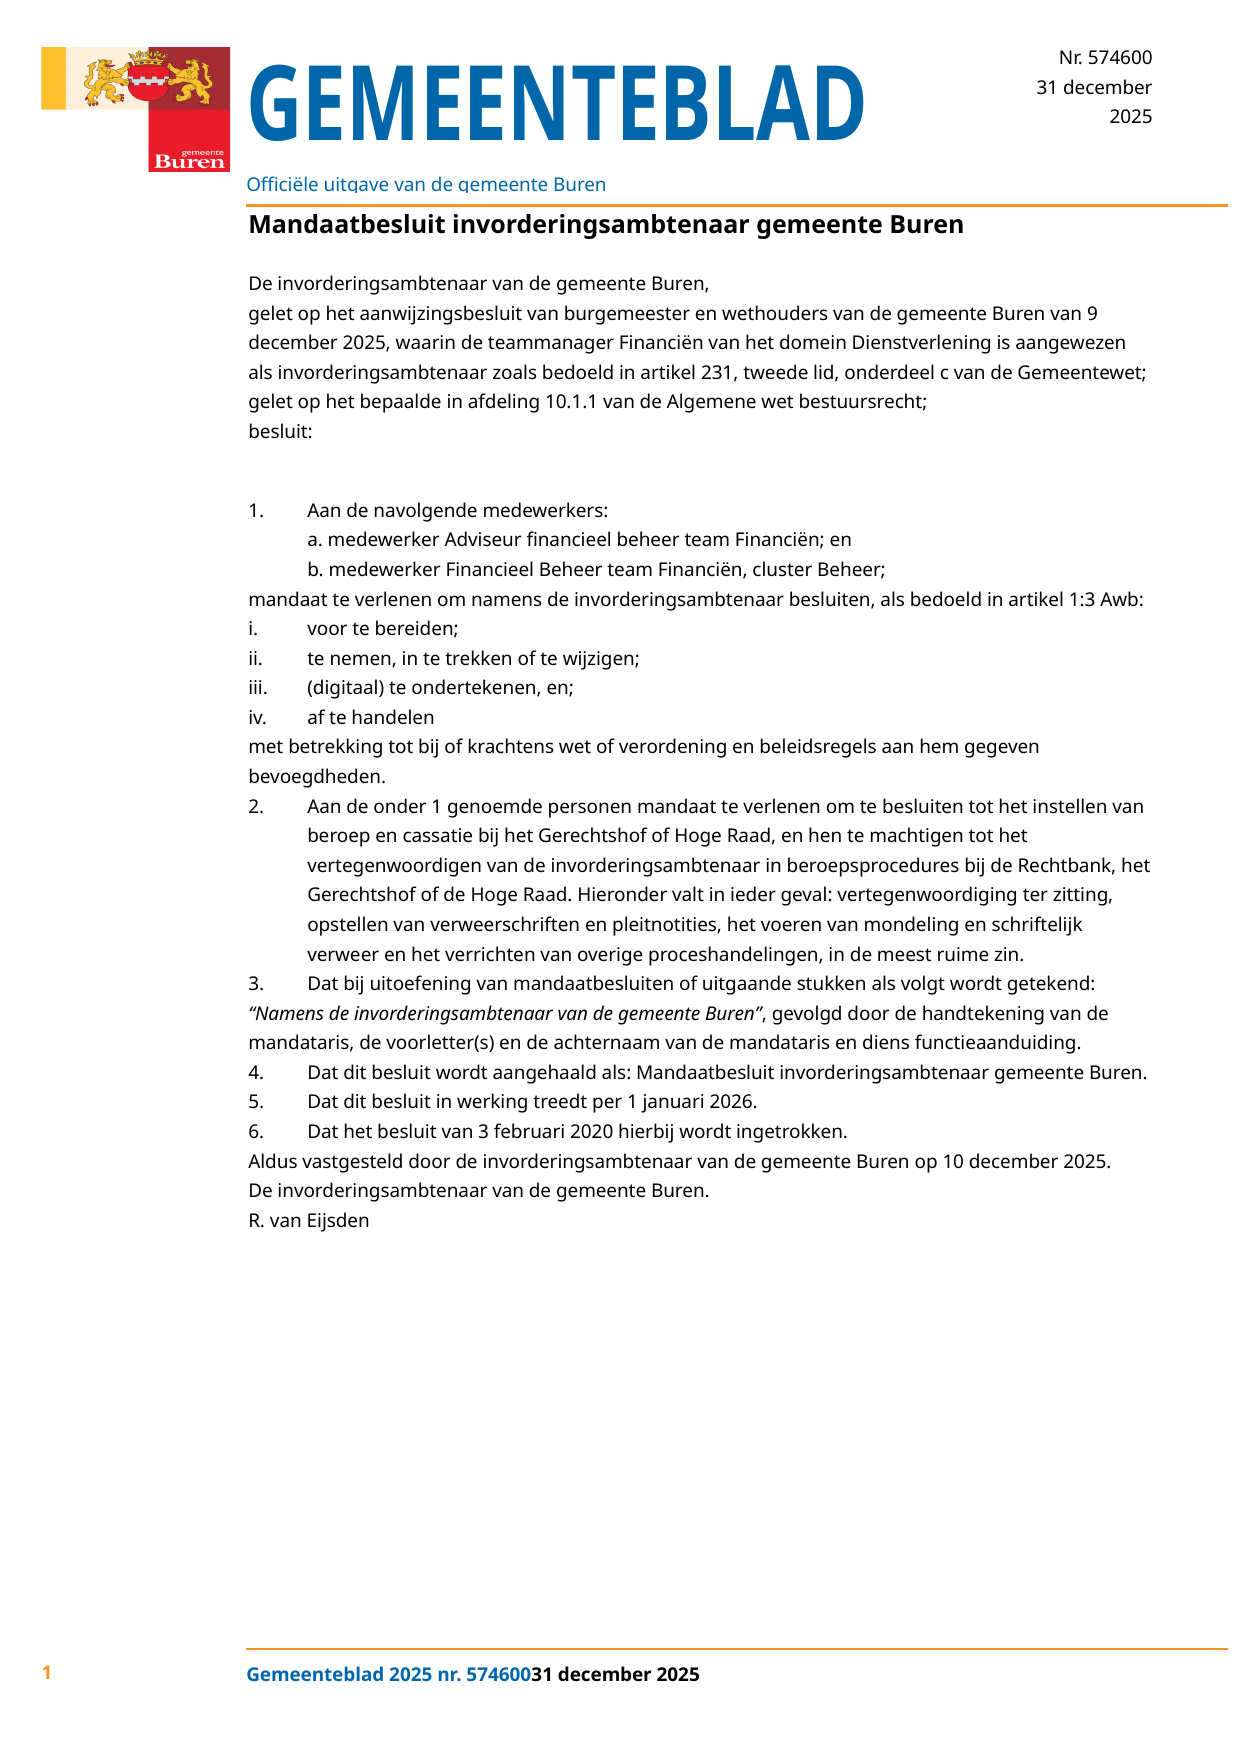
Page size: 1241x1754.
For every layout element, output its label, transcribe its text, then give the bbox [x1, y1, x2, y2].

list (digitaal) te ondertekenen, en; [248, 674, 1152, 700]
text De invorderingsambtenaar van de gemeente Buren. [248, 1177, 1152, 1203]
text De invorderingsambtenaar van de gemeente Buren, [248, 270, 1152, 296]
text “Namens de invorderingsambtenaar van de gemeente Buren”, gevolgd door de handtekening van de mandataris, de voorletter(s) en de achternaam van de mandataris en diens functieaanduiding. [248, 1000, 1152, 1055]
list Dat het besluit van 3 februari 2020 hierbij wordt ingetrokken. [248, 1118, 1152, 1144]
picture [41, 47, 231, 172]
list Dat dit besluit wordt aangehaald als: Mandaatbesluit invorderingsambtenaar gemeente Buren. [248, 1059, 1152, 1085]
list voor te bereiden; [248, 615, 1152, 641]
list b. medewerker Financieel Beheer team Financiën, cluster Beheer; [248, 556, 1152, 582]
list a. medewerker Adviseur financieel beheer team Financiën; en [248, 527, 1152, 552]
text mandaat te verlenen om namens de invorderingsambtenaar besluiten, als bedoeld in artikel 1:3 Awb: [248, 586, 1152, 612]
list af te handelen [248, 704, 1152, 730]
list Aan de onder 1 genoemde personen mandaat te verlenen om te besluiten tot het instellen van beroep en cassatie bij het Gerechtshof of Hoge Raad, en hen te machtigen tot het vertegenwoordigen van de invorderingsambtenaar in beroepsprocedures bij de Rechtbank, het Gerechtshof of de Hoge Raad. Hieronder valt in ieder geval: vertegenwoordiging ter zitting, opstellen van verweerschriften en pleitnotities, het voeren van mondeling en schriftelijk verweer en het verrichten van overige proceshandelingen, in de meest ruime zin. [248, 793, 1152, 967]
text Aldus vastgesteld door de invorderingsambtenaar van de gemeente Buren op 10 december 2025. [248, 1148, 1152, 1174]
text besluit: [248, 418, 1152, 444]
list te nemen, in te trekken of te wijzigen; [248, 645, 1152, 671]
list Dat bij uitoefening van mandaatbesluiten of uitgaande stukken als volgt wordt getekend: [248, 970, 1152, 996]
text gelet op het bepaalde in afdeling 10.1.1 van de Algemene wet bestuursrecht; [248, 389, 1152, 414]
text Mandaatbesluit invorderingsambtenaar gemeente Buren [248, 207, 1152, 241]
text R. van Eijsden [248, 1207, 1152, 1233]
list Aan de navolgende medewerkers: [248, 497, 1152, 523]
list Dat dit besluit in werking treedt per 1 januari 2026. [248, 1089, 1152, 1114]
text met betrekking tot bij of krachtens wet of verordening en beleidsregels aan hem gegeven bevoegdheden. [248, 734, 1152, 789]
text gelet op het aanwijzingsbesluit van burgemeester en wethouders van de gemeente Buren van 9 december 2025, waarin de teammanager Financiën van het domein Dienstverlening is aangewezen als invorderingsambtenaar zoals bedoeld in artikel 231, tweede lid, onderdeel c van de Gemeentewet; [248, 300, 1152, 385]
